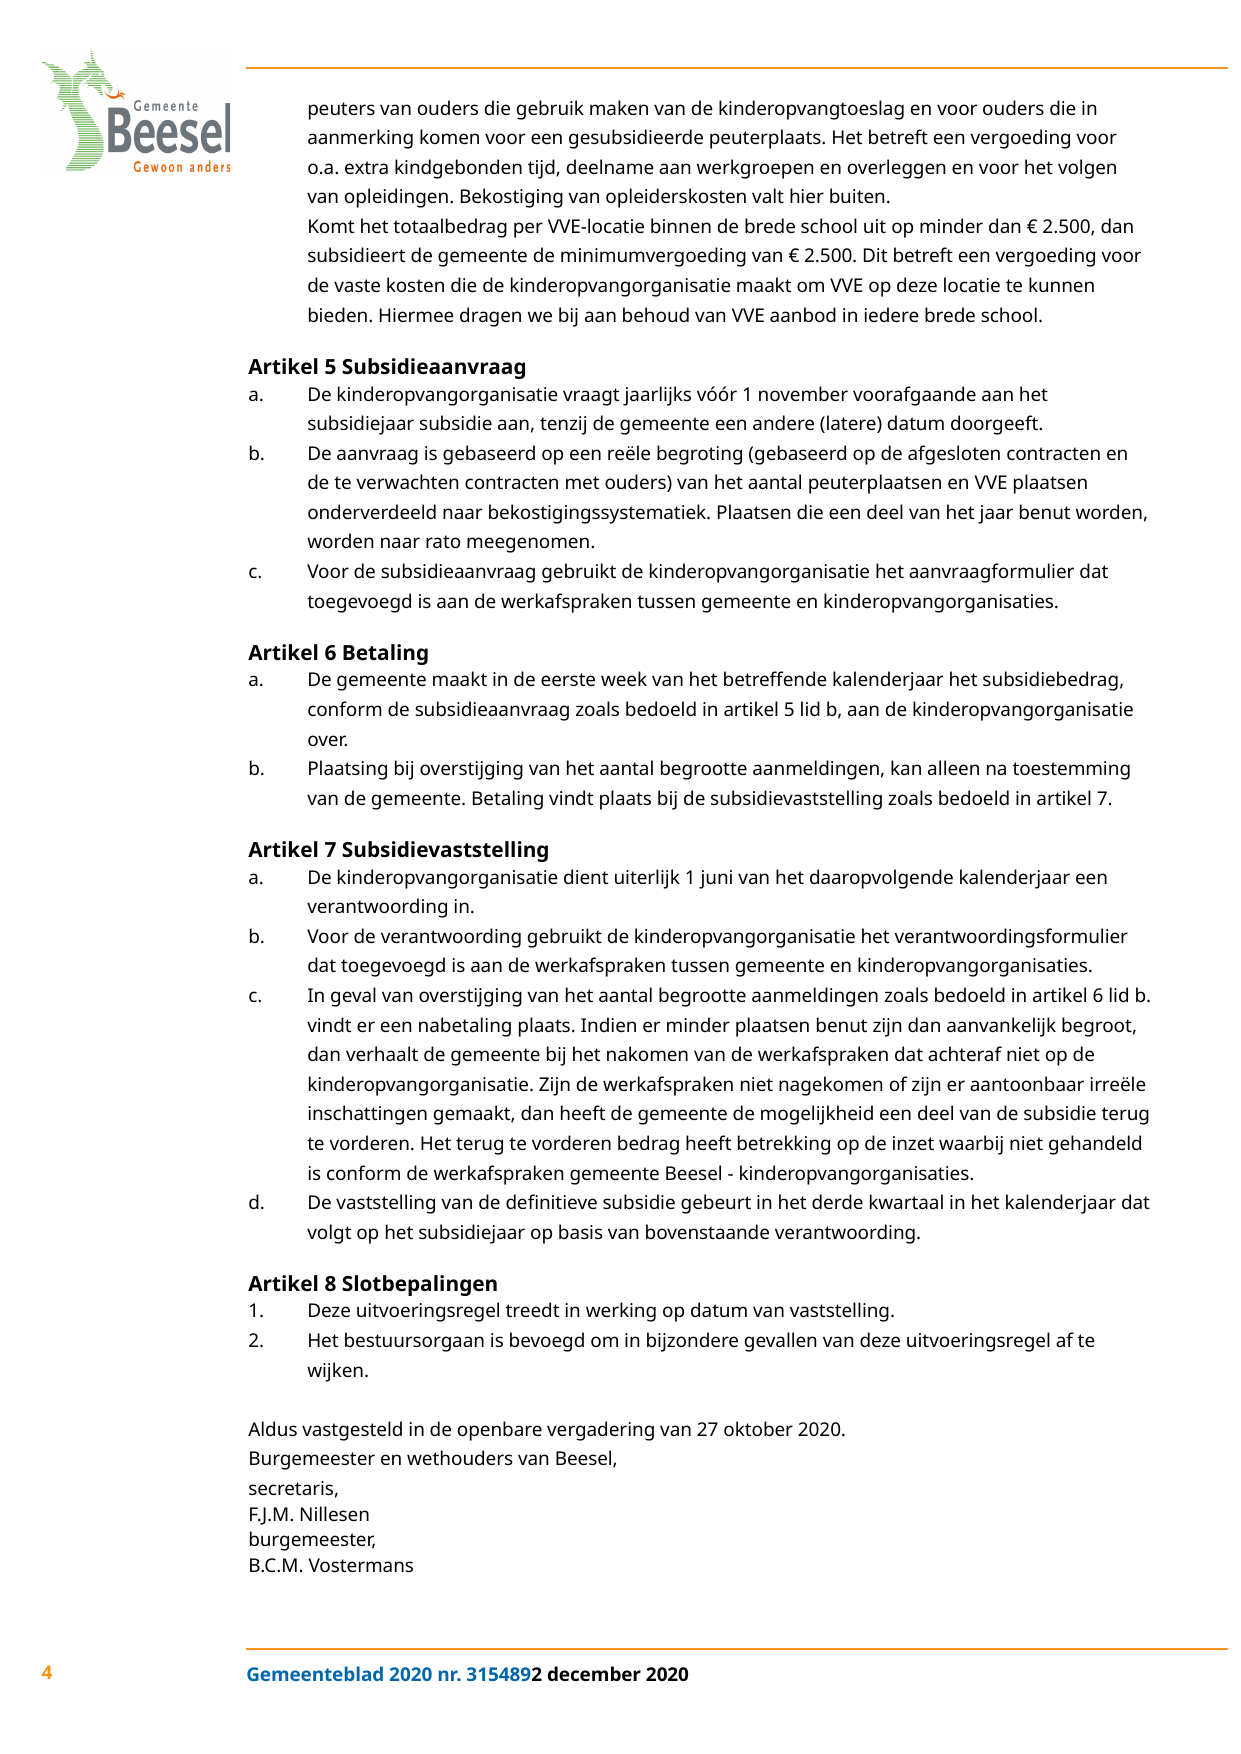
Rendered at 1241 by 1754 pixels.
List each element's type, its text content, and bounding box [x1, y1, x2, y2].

text secretaris, [248, 1475, 1152, 1501]
text B.C.M. Vostermans [248, 1552, 1152, 1578]
list De kinderopvangorganisatie dient uiterlijk 1 juni van het daaropvolgende kalenderjaar een verantwoording in. [248, 864, 1152, 919]
list Het bestuursorgaan is bevoegd om in bijzondere gevallen van deze uitvoeringsregel af te wijken. [248, 1327, 1152, 1383]
list Komt het totaalbedrag per VVE-locatie binnen de brede school uit op minder dan € 2.500, dan subsidieert de gemeente de minimumvergoeding van € 2.500. Dit betreft een vergoeding voor de vaste kosten die de kinderopvangorganisatie maakt om VVE op deze locatie te kunnen bieden. Hiermee dragen we bij aan behoud van VVE aanbod in iedere brede school. [248, 213, 1152, 328]
text Burgemeester en wethouders van Beesel, [248, 1446, 1152, 1471]
list Voor de verantwoording gebruikt de kinderopvangorganisatie het verantwoordingsformulier dat toegevoegd is aan de werkafspraken tussen gemeente en kinderopvangorganisaties. [248, 923, 1152, 978]
list De vaststelling van de definitieve subsidie gebeurt in het derde kwartaal in het kalenderjaar dat volgt op het subsidiejaar op basis van bovenstaande verantwoording. [248, 1189, 1152, 1244]
text burgemeester, [248, 1527, 1152, 1552]
list De gemeente maakt in de eerste week van het betreffende kalenderjaar het subsidiebedrag, conform de subsidieaanvraag zoals bedoeld in artikel 5 lid b, aan de kinderopvangorganisatie over. [248, 667, 1152, 752]
list De aanvraag is gebaseerd op een reële begroting (gebaseerd op de afgesloten contracten en de te verwachten contracten met ouders) van het aantal peuterplaatsen en VVE plaatsen onderverdeeld naar bekostigingssystematiek. Plaatsen die een deel van het jaar benut worden, worden naar rato meegenomen. [248, 440, 1152, 554]
text Artikel 7 Subsidievaststelling [248, 835, 1152, 864]
text Artikel 5 Subsidieaanvraag [248, 352, 1152, 381]
list De kinderopvangorganisatie vraagt jaarlijks vóór 1 november voorafgaande aan het subsidiejaar subsidie aan, tenzij de gemeente een andere (latere) datum doorgeeft. [248, 381, 1152, 436]
text Aldus vastgesteld in de openbare vergadering van 27 oktober 2020. [248, 1416, 1152, 1442]
text Artikel 8 Slotbepalingen [248, 1269, 1152, 1298]
list Deze uitvoeringsregel treedt in werking op datum van vaststelling. [248, 1298, 1152, 1323]
text F.J.M. Nillesen [248, 1501, 1152, 1527]
list Plaatsing bij overstijging van het aantal begrootte aanmeldingen, kan alleen na toestemming van de gemeente. Betaling vindt plaats bij de subsidievaststelling zoals bedoeld in artikel 7. [248, 755, 1152, 811]
list In geval van overstijging van het aantal begrootte aanmeldingen zoals bedoeld in artikel 6 lid b. vindt er een nabetaling plaats. Indien er minder plaatsen benut zijn dan aanvankelijk begroot, dan verhaalt de gemeente bij het nakomen van de werkafspraken dat achteraf niet op de kinderopvangorganisatie. Zijn de werkafspraken niet nagekomen of zijn er aantoonbaar irreële inschattingen gemaakt, dan heeft de gemeente de mogelijkheid een deel van de subsidie terug te vorderen. Het terug te vorderen bedrag heeft betrekking op de inzet waarbij niet gehandeld is conform de werkafspraken gemeente Beesel - kinderopvangorganisaties. [248, 982, 1152, 1185]
list peuters van ouders die gebruik maken van de kinderopvangtoeslag en voor ouders die in aanmerking komen voor een gesubsidieerde peuterplaats. Het betreft een vergoeding voor o.a. extra kindgebonden tijd, deelname aan werkgroepen en overleggen en voor het volgen van opleidingen. Bekostiging van opleiderskosten valt hier buiten. [248, 95, 1152, 209]
text Artikel 6 Betaling [248, 638, 1152, 667]
list Voor de subsidieaanvraag gebruikt de kinderopvangorganisatie het aanvraagformulier dat toegevoegd is aan de werkafspraken tussen gemeente en kinderopvangorganisaties. [248, 558, 1152, 613]
picture [41, 47, 231, 172]
